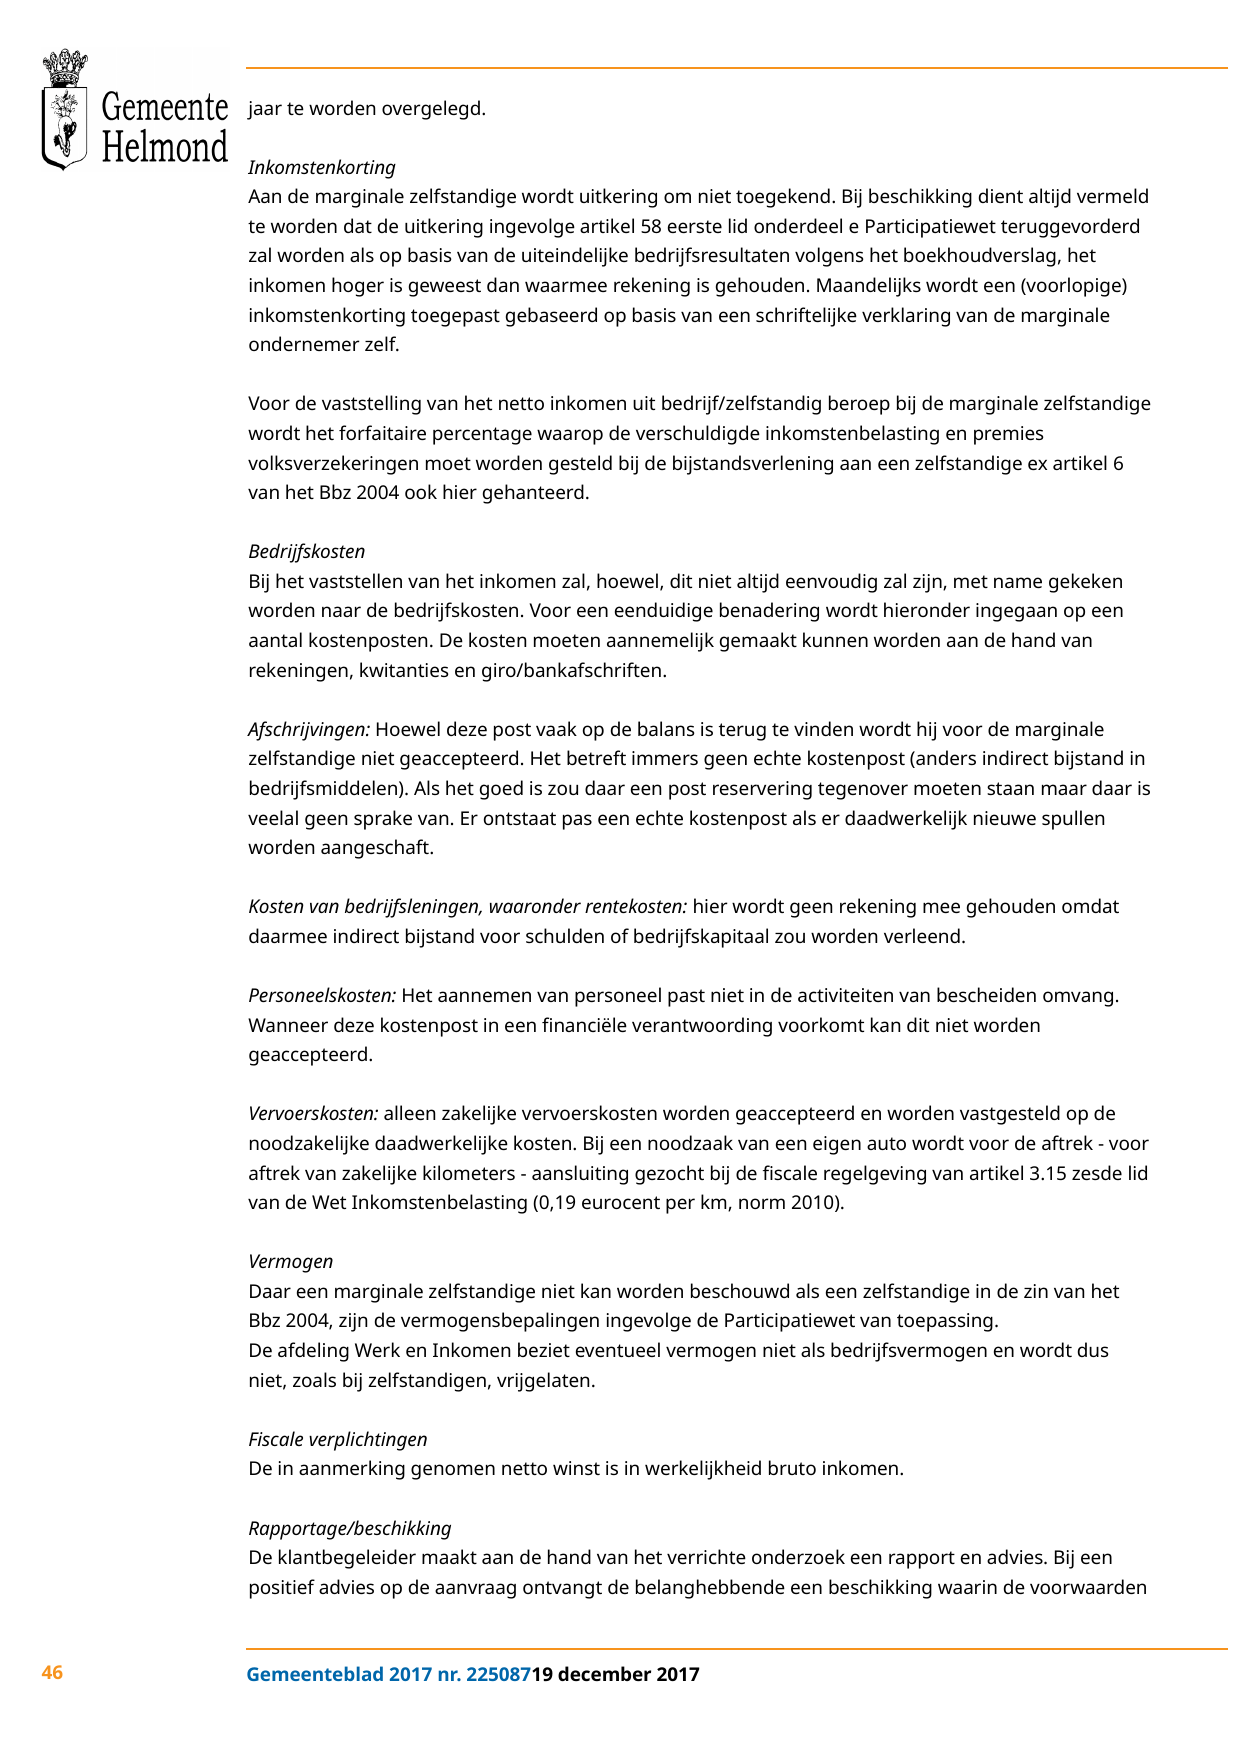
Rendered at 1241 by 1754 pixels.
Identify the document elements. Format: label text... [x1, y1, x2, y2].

text De afdeling Werk en Inkomen beziet eventueel vermogen niet als bedrijfsvermogen en wordt dus niet, zoals bij zelfstandigen, vrijgelaten. [248, 1337, 1152, 1393]
picture [41, 47, 231, 172]
text Vervoerskosten: alleen zakelijke vervoerskosten worden geaccepteerd en worden vastgesteld op de noodzakelijke daadwerkelijke kosten. Bij een noodzaak van een eigen auto wordt voor de aftrek - voor aftrek van zakelijke kilometers - aansluiting gezocht bij de fiscale regelgeving van artikel 3.15 zesde lid van de Wet Inkomstenbelasting (0,19 eurocent per km, norm 2010). [248, 1101, 1152, 1215]
text Rapportage/beschikking [248, 1515, 1152, 1541]
text Kosten van bedrijfsleningen, waaronder rentekosten: hier wordt geen rekening mee gehouden omdat daarmee indirect bijstand voor schulden of bedrijfskapitaal zou worden verleend. [248, 893, 1152, 949]
text Fiscale verplichtingen [248, 1426, 1152, 1452]
text Daar een marginale zelfstandige niet kan worden beschouwd als een zelfstandige in de zin van het Bbz 2004, zijn de vermogensbepalingen ingevolge de Participatiewet van toepassing. [248, 1278, 1152, 1333]
text Inkomstenkorting [248, 154, 1152, 180]
text Bedrijfskosten [248, 538, 1152, 564]
text Afschrijvingen: Hoewel deze post vaak op de balans is terug te vinden wordt hij voor de marginale zelfstandige niet geaccepteerd. Het betreft immers geen echte kostenpost (anders indirect bijstand in bedrijfsmiddelen). Als het goed is zou daar een post reservering tegenover moeten staan maar daar is veelal geen sprake van. Er ontstaat pas een echte kostenpost als er daadwerkelijk nieuwe spullen worden aangeschaft. [248, 716, 1152, 860]
text De in aanmerking genomen netto winst is in werkelijkheid bruto inkomen. [248, 1456, 1152, 1481]
text Bij het vaststellen van het inkomen zal, hoewel, dit niet altijd eenvoudig zal zijn, met name gekeken worden naar de bedrijfskosten. Voor een eenduidige benadering wordt hieronder ingegaan op een aantal kostenposten. De kosten moeten aannemelijk gemaakt kunnen worden aan de hand van rekeningen, kwitanties en giro/bankafschriften. [248, 568, 1152, 683]
text Personeelskosten: Het aannemen van personeel past niet in de activiteiten van bescheiden omvang. Wanneer deze kostenpost in een financiële verantwoording voorkomt kan dit niet worden geaccepteerd. [248, 982, 1152, 1067]
text jaar te worden overgelegd. [248, 95, 1152, 121]
text De klantbegeleider maakt aan de hand van het verrichte onderzoek een rapport en advies. Bij een positief advies op de aanvraag ontvangt de belanghebbende een beschikking waarin de voorwaarden [248, 1544, 1152, 1600]
text Voor de vaststelling van het netto inkomen uit bedrijf/zelfstandig beroep bij de marginale zelfstandige wordt het forfaitaire percentage waarop de verschuldigde inkomstenbelasting en premies volksverzekeringen moet worden gesteld bij de bijstandsverlening aan een zelfstandige ex artikel 6 van het Bbz 2004 ook hier gehanteerd. [248, 391, 1152, 505]
text Vermogen [248, 1248, 1152, 1274]
text Aan de marginale zelfstandige wordt uitkering om niet toegekend. Bij beschikking dient altijd vermeld te worden dat de uitkering ingevolge artikel 58 eerste lid onderdeel e Participatiewet teruggevorderd zal worden als op basis van de uiteindelijke bedrijfsresultaten volgens het boekhoudverslag, het inkomen hoger is geweest dan waarmee rekening is gehouden. Maandelijks wordt een (voorlopige) inkomstenkorting toegepast gebaseerd op basis van een schriftelijke verklaring van de marginale ondernemer zelf. [248, 183, 1152, 357]
